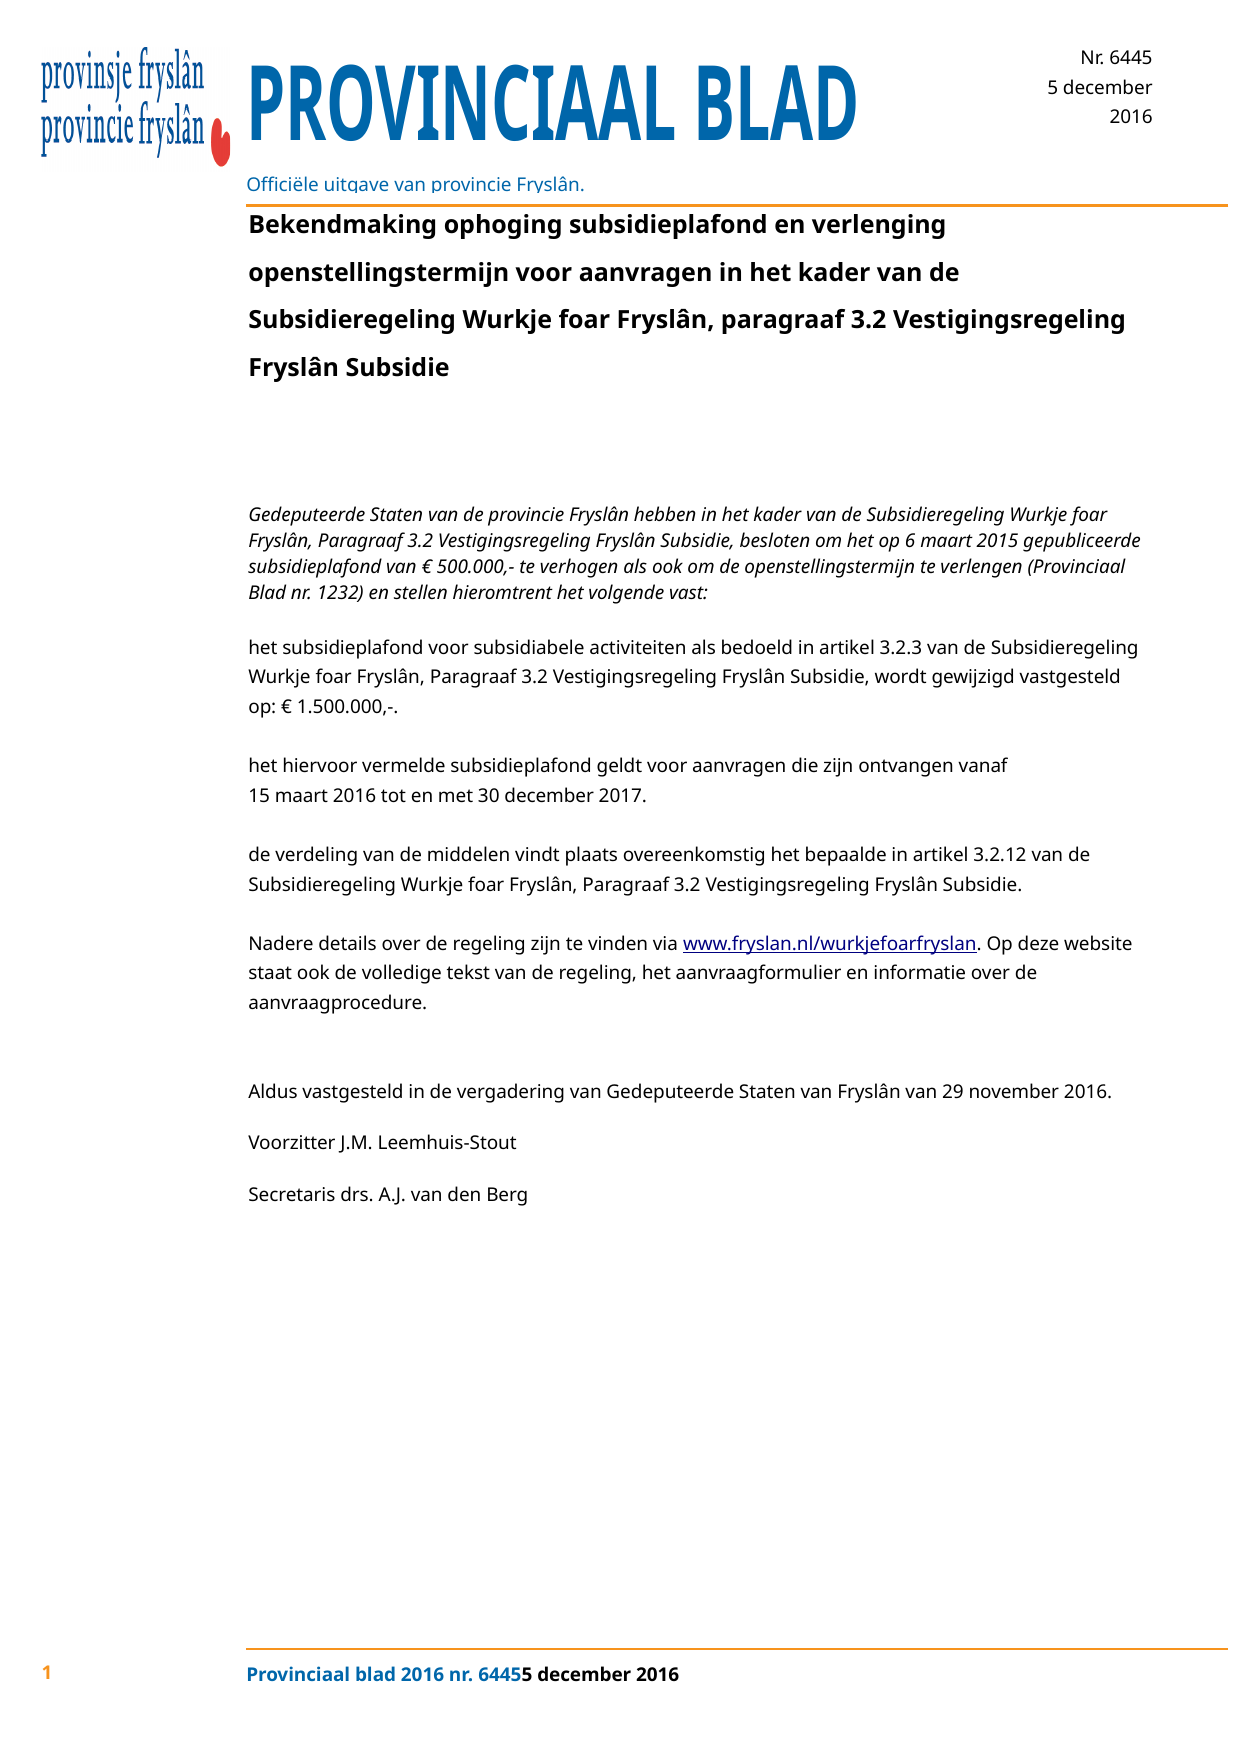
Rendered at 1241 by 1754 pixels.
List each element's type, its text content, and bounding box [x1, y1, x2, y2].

text Nadere details over de regeling zijn te vinden via www.fryslan.nl/wurkjefoarfryslan. Op deze website staat ook de volledige tekst van de regeling, het aanvraagformulier en informatie over de aanvraagprocedure. [248, 930, 1152, 1015]
text het subsidieplafond voor subsidiabele activiteiten als bedoeld in artikel 3.2.3 van de Subsidieregeling Wurkje foar Fryslân, Paragraaf 3.2 Vestigingsregeling Fryslân Subsidie, wordt gewijzigd vastgesteld op: € 1.500.000,-. [248, 634, 1152, 719]
text Gedeputeerde Staten van de provincie Fryslân hebben in het kader van de Subsidieregeling Wurkje foar Fryslân, Paragraaf 3.2 Vestigingsregeling Fryslân Subsidie, besloten om het op 6 maart 2015 gepubliceerde subsidieplafond van € 500.000,- te verhogen als ook om de openstellingstermijn te verlengen (Provinciaal Blad nr. 1232) en stellen hieromtrent het volgende vast: [248, 502, 1152, 604]
text Secretaris drs. A.J. van den Berg [248, 1181, 1152, 1207]
text 15 maart 2016 tot en met 30 december 2017. [248, 782, 1152, 808]
text Aldus vastgesteld in de vergadering van Gedeputeerde Staten van Fryslân van 29 november 2016. [248, 1078, 1152, 1104]
picture [41, 47, 231, 172]
text Voorzitter J.M. Leemhuis-Stout [248, 1129, 1152, 1155]
text het hiervoor vermelde subsidieplafond geldt voor aanvragen die zijn ontvangen vanaf [248, 752, 1152, 778]
text Bekendmaking ophoging subsidieplafond en verlenging openstellingstermijn voor aanvragen in het kader van de Subsidieregeling Wurkje foar Fryslân, paragraaf 3.2 Vestigingsregeling Fryslân Subsidie [248, 207, 1152, 384]
text de verdeling van de middelen vindt plaats overeenkomstig het bepaalde in artikel 3.2.12 van de Subsidieregeling Wurkje foar Fryslân, Paragraaf 3.2 Vestigingsregeling Fryslân Subsidie. [248, 841, 1152, 897]
